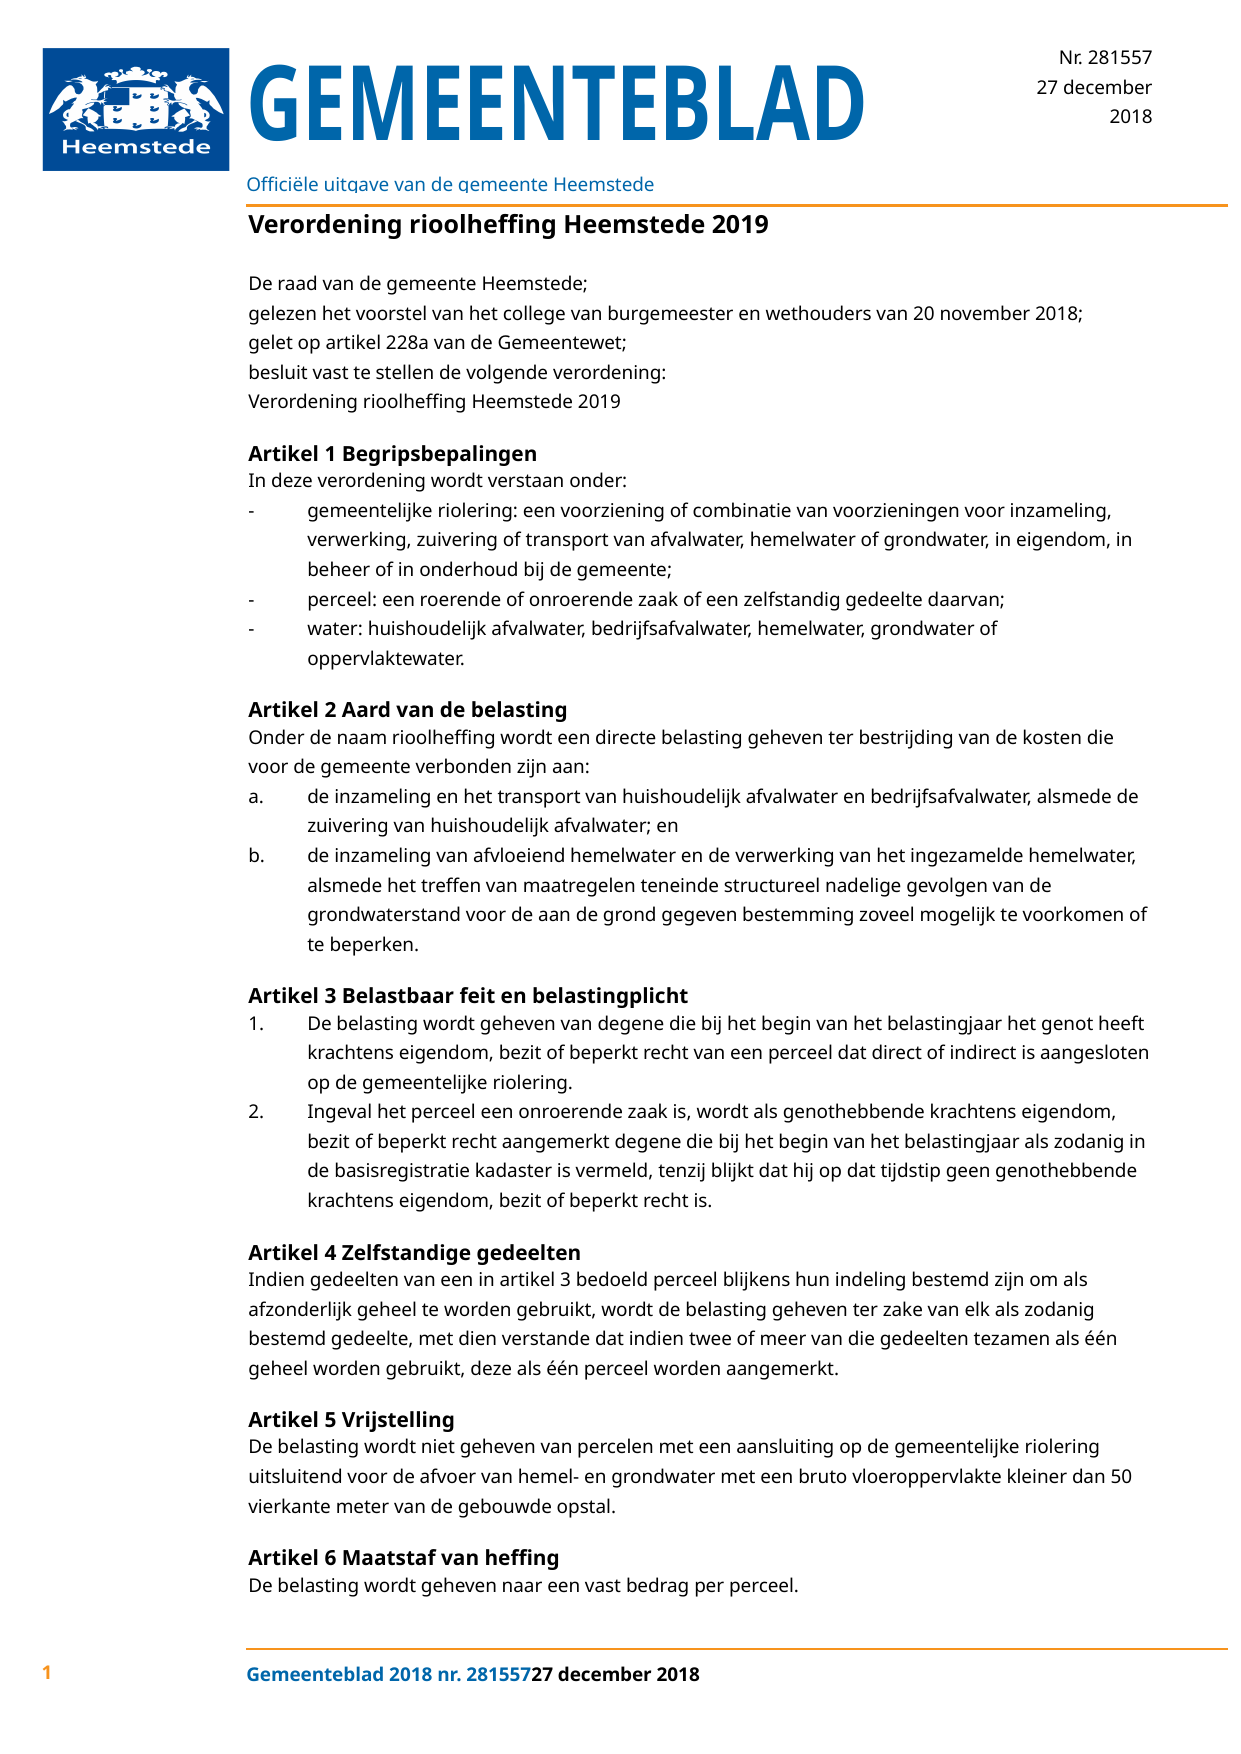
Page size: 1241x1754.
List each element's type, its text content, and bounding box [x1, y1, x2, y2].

text Verordening rioolheffing Heemstede 2019 [248, 207, 1152, 241]
text Verordening rioolheffing Heemstede 2019 [248, 389, 1152, 414]
list gemeentelijke riolering: een voorziening of combinatie van voorzieningen voor inzameling, verwerking, zuivering of transport van afvalwater, hemelwater of grondwater, in eigendom, in beheer of in onderhoud bij de gemeente; [248, 497, 1152, 582]
list Ingeval het perceel een onroerende zaak is, wordt als genothebbende krachtens eigendom, bezit of beperkt recht aangemerkt degene die bij het begin van het belastingjaar als zodanig in de basisregistratie kadaster is vermeld, tenzij blijkt dat hij op dat tijdstip geen genothebbende krachtens eigendom, bezit of beperkt recht is. [248, 1098, 1152, 1213]
text Artikel 5 Vrijstelling [248, 1405, 1152, 1434]
text gelet op artikel 228a van de Gemeentewet; [248, 329, 1152, 355]
text besluit vast te stellen de volgende verordening: [248, 359, 1152, 385]
text Artikel 6 Maatstaf van heffing [248, 1543, 1152, 1572]
list water: huishoudelijk afvalwater, bedrijfsafvalwater, hemelwater, grondwater of oppervlaktewater. [248, 615, 1152, 671]
text De raad van de gemeente Heemstede; [248, 270, 1152, 296]
list de inzameling van afvloeiend hemelwater en de verwerking van het ingezamelde hemelwater, alsmede het treffen van maatregelen teneinde structureel nadelige gevolgen van de grondwaterstand voor de aan de grond gegeven bestemming zoveel mogelijk te voorkomen of te beperken. [248, 842, 1152, 957]
text Indien gedeelten van een in artikel 3 bedoeld perceel blijkens hun indeling bestemd zijn om als afzonderlijk geheel te worden gebruikt, wordt de belasting geheven ter zake van elk als zodanig bestemd gedeelte, met dien verstande dat indien twee of meer van die gedeelten tezamen als één geheel worden gebruikt, deze als één perceel worden aangemerkt. [248, 1266, 1152, 1381]
picture [41, 47, 231, 172]
text Onder de naam rioolheffing wordt een directe belasting geheven ter bestrijding van de kosten die voor de gemeente verbonden zijn aan: [248, 724, 1152, 779]
list De belasting wordt geheven van degene die bij het begin van het belastingjaar het genot heeft krachtens eigendom, bezit of beperkt recht van een perceel dat direct of indirect is aangesloten op de gemeentelijke riolering. [248, 1010, 1152, 1095]
list de inzameling en het transport van huishoudelijk afvalwater en bedrijfsafvalwater, alsmede de zuivering van huishoudelijk afvalwater; en [248, 783, 1152, 838]
text Artikel 1 Begripsbepalingen [248, 439, 1152, 467]
text De belasting wordt geheven naar een vast bedrag per perceel. [248, 1572, 1152, 1597]
text gelezen het voorstel van het college van burgemeester en wethouders van 20 november 2018; [248, 300, 1152, 326]
text In deze verordening wordt verstaan onder: [248, 467, 1152, 493]
text De belasting wordt niet geheven van percelen met een aansluiting op de gemeentelijke riolering uitsluitend voor de afvoer van hemel- en grondwater met een bruto vloeroppervlakte kleiner dan 50 vierkante meter van de gebouwde opstal. [248, 1434, 1152, 1519]
text Artikel 3 Belastbaar feit en belastingplicht [248, 981, 1152, 1010]
text Artikel 4 Zelfstandige gedeelten [248, 1238, 1152, 1266]
text Artikel 2 Aard van de belasting [248, 695, 1152, 724]
list perceel: een roerende of onroerende zaak of een zelfstandig gedeelte daarvan; [248, 586, 1152, 612]
